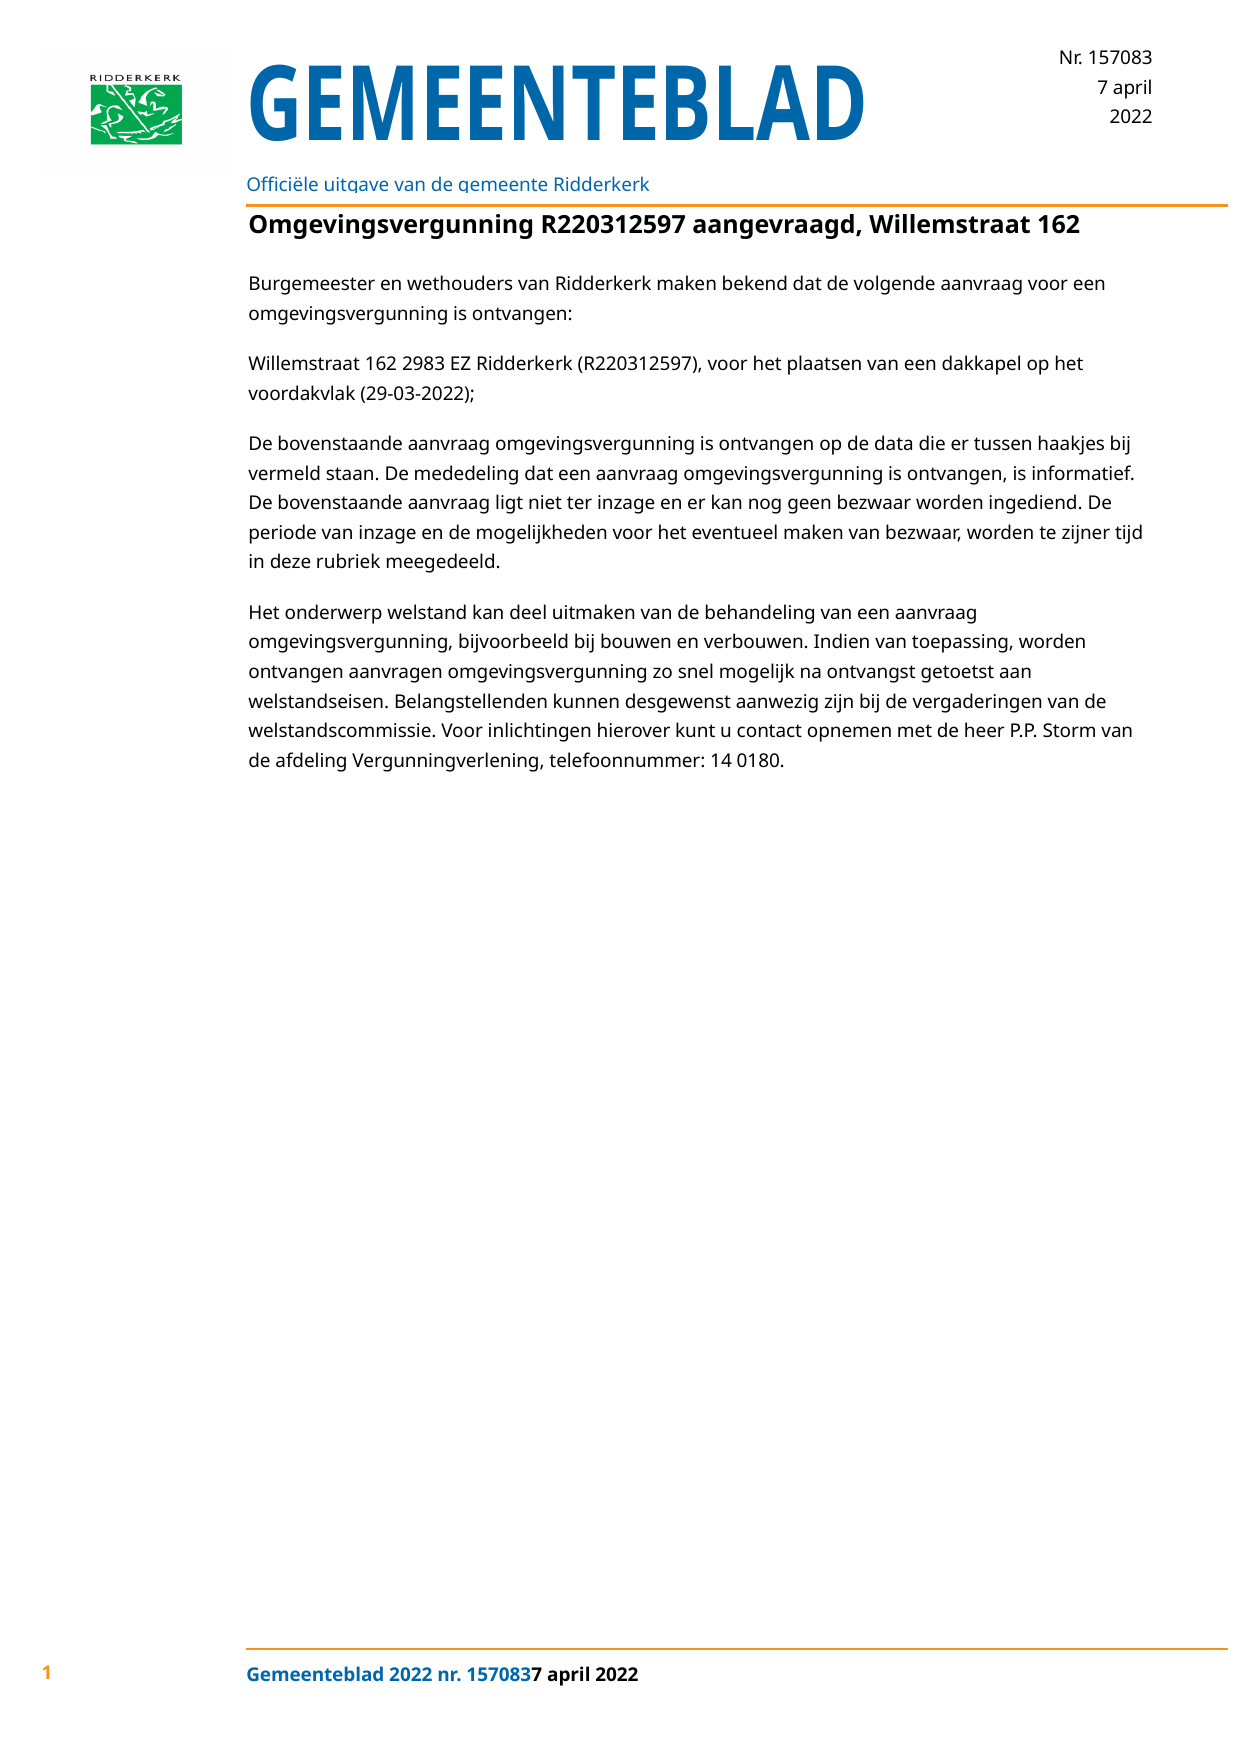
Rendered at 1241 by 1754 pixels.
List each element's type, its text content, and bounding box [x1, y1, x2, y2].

text Omgevingsvergunning R220312597 aangevraagd, Willemstraat 162 [248, 207, 1152, 241]
text De bovenstaande aanvraag omgevingsvergunning is ontvangen op de data die er tussen haakjes bij vermeld staan. De mededeling dat een aanvraag omgevingsvergunning is ontvangen, is informatief. De bovenstaande aanvraag ligt niet ter inzage en er kan nog geen bezwaar worden ingediend. De periode van inzage en de mogelijkheden voor het eventueel maken van bezwaar, worden te zijner tijd in deze rubriek meegedeeld. [248, 430, 1152, 574]
picture [41, 47, 231, 172]
text Het onderwerp welstand kan deel uitmaken van de behandeling van een aanvraag omgevingsvergunning, bijvoorbeeld bij bouwen en verbouwen. Indien van toepassing, worden ontvangen aanvragen omgevingsvergunning zo snel mogelijk na ontvangst getoetst aan welstandseisen. Belangstellenden kunnen desgewenst aanwezig zijn bij de vergaderingen van de welstandscommissie. Voor inlichtingen hierover kunt u contact opnemen met de heer P.P. Storm van de afdeling Vergunningverlening, telefoonnummer: 14 0180. [248, 599, 1152, 773]
text Burgemeester en wethouders van Ridderkerk maken bekend dat de volgende aanvraag voor een omgevingsvergunning is ontvangen: [248, 270, 1152, 326]
text Willemstraat 162 2983 EZ Ridderkerk (R220312597), voor het plaatsen van een dakkapel op het voordakvlak (29-03-2022); [248, 350, 1152, 406]
